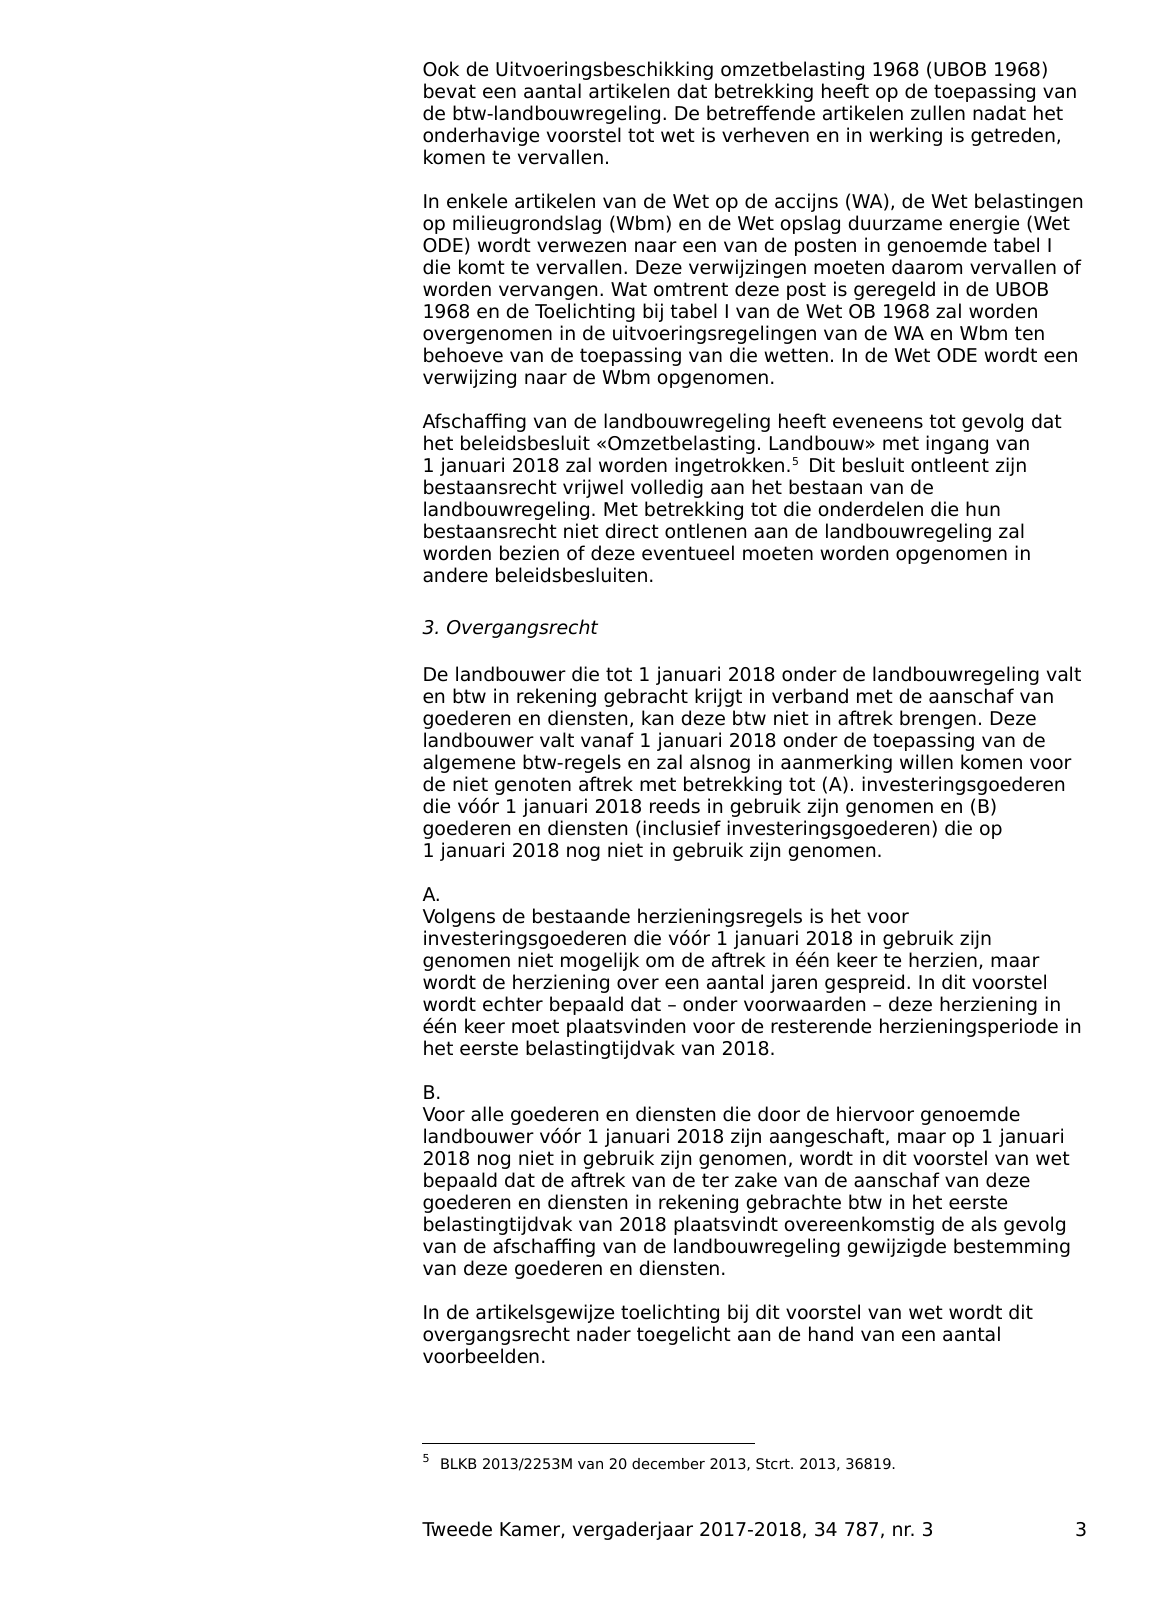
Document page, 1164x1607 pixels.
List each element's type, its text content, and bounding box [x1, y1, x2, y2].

text Volgens de bestaande herzieningsregels is het voor investeringsgoederen die vóór 1 januari 2018 in gebruik zijn genomen niet mogelijk om de aftrek in één keer te herzien, maar wordt de herziening over een aantal jaren gespreid. In dit voorstel wordt echter bepaald dat – onder voorwaarden – deze herziening in één keer moet plaatsvinden voor de resterende herzieningsperiode in het eerste belastingtijdvak van 2018. [422, 906, 1087, 1060]
text B. [422, 1082, 1087, 1104]
text In enkele artikelen van de Wet op de accijns (WA), de Wet belastingen op milieugrondslag (Wbm) en de Wet opslag duurzame energie (Wet ODE) wordt verwezen naar een van de posten in genoemde tabel I die komt te vervallen. Deze verwijzingen moeten daarom vervallen of worden vervangen. Wat omtrent deze post is geregeld in de UBOB 1968 en de Toelichting bij tabel I van de Wet OB 1968 zal worden overgenomen in de uitvoeringsregelingen van de WA en Wbm ten behoeve van de toepassing van die wetten. In de Wet ODE wordt een verwijzing naar de Wbm opgenomen. [422, 191, 1087, 389]
text De landbouwer die tot 1 januari 2018 onder de landbouwregeling valt en btw in rekening gebracht krijgt in verband met de aanschaf van goederen en diensten, kan deze btw niet in aftrek brengen. Deze landbouwer valt vanaf 1 januari 2018 onder de toepassing van de algemene btw-regels en zal alsnog in aanmerking willen komen voor de niet genoten aftrek met betrekking tot (A). investeringsgoederen die vóór 1 januari 2018 reeds in gebruik zijn genomen en (B) goederen en diensten (inclusief investeringsgoederen) die op 1 januari 2018 nog niet in gebruik zijn genomen. [422, 664, 1087, 862]
text Voor alle goederen en diensten die door de hiervoor genoemde landbouwer vóór 1 januari 2018 zijn aangeschaft, maar op 1 januari 2018 nog niet in gebruik zijn genomen, wordt in dit voorstel van wet bepaald dat de aftrek van de ter zake van de aanschaf van deze goederen en diensten in rekening gebrachte btw in het eerste belastingtijdvak van 2018 plaatsvindt overeenkomstig de als gevolg van de afschaffing van de landbouwregeling gewijzigde bestemming van deze goederen en diensten. [422, 1104, 1087, 1280]
text In de artikelsgewijze toelichting bij dit voorstel van wet wordt dit overgangsrecht nader toegelicht aan de hand van een aantal voorbeelden. [422, 1302, 1087, 1368]
text Afschaffing van de landbouwregeling heeft eveneens tot gevolg dat het beleidsbesluit «Omzetbelasting. Landbouw» met ingang van 1 januari 2018 zal worden ingetrokken. Dit besluit ontleent zijn bestaansrecht vrijwel volledig aan het bestaan van de landbouwregeling. Met betrekking tot die onderdelen die hun bestaansrecht niet direct ontlenen aan de landbouwregeling zal worden bezien of deze eventueel moeten worden opgenomen in andere beleidsbesluiten. [422, 411, 1087, 587]
text Ook de Uitvoeringsbeschikking omzetbelasting 1968 (UBOB 1968) bevat een aantal artikelen dat betrekking heeft op de toepassing van de btw-landbouwregeling. De betreffende artikelen zullen nadat het onderhavige voorstel tot wet is verheven en in werking is getreden, komen te vervallen. [422, 59, 1087, 169]
subtitle 3. Overgangsrecht [422, 617, 1087, 639]
text A. [422, 884, 1087, 906]
text BLKB 2013/2253M van 20 december 2013, Stcrt. 2013, 36819. [422, 1452, 1087, 1474]
